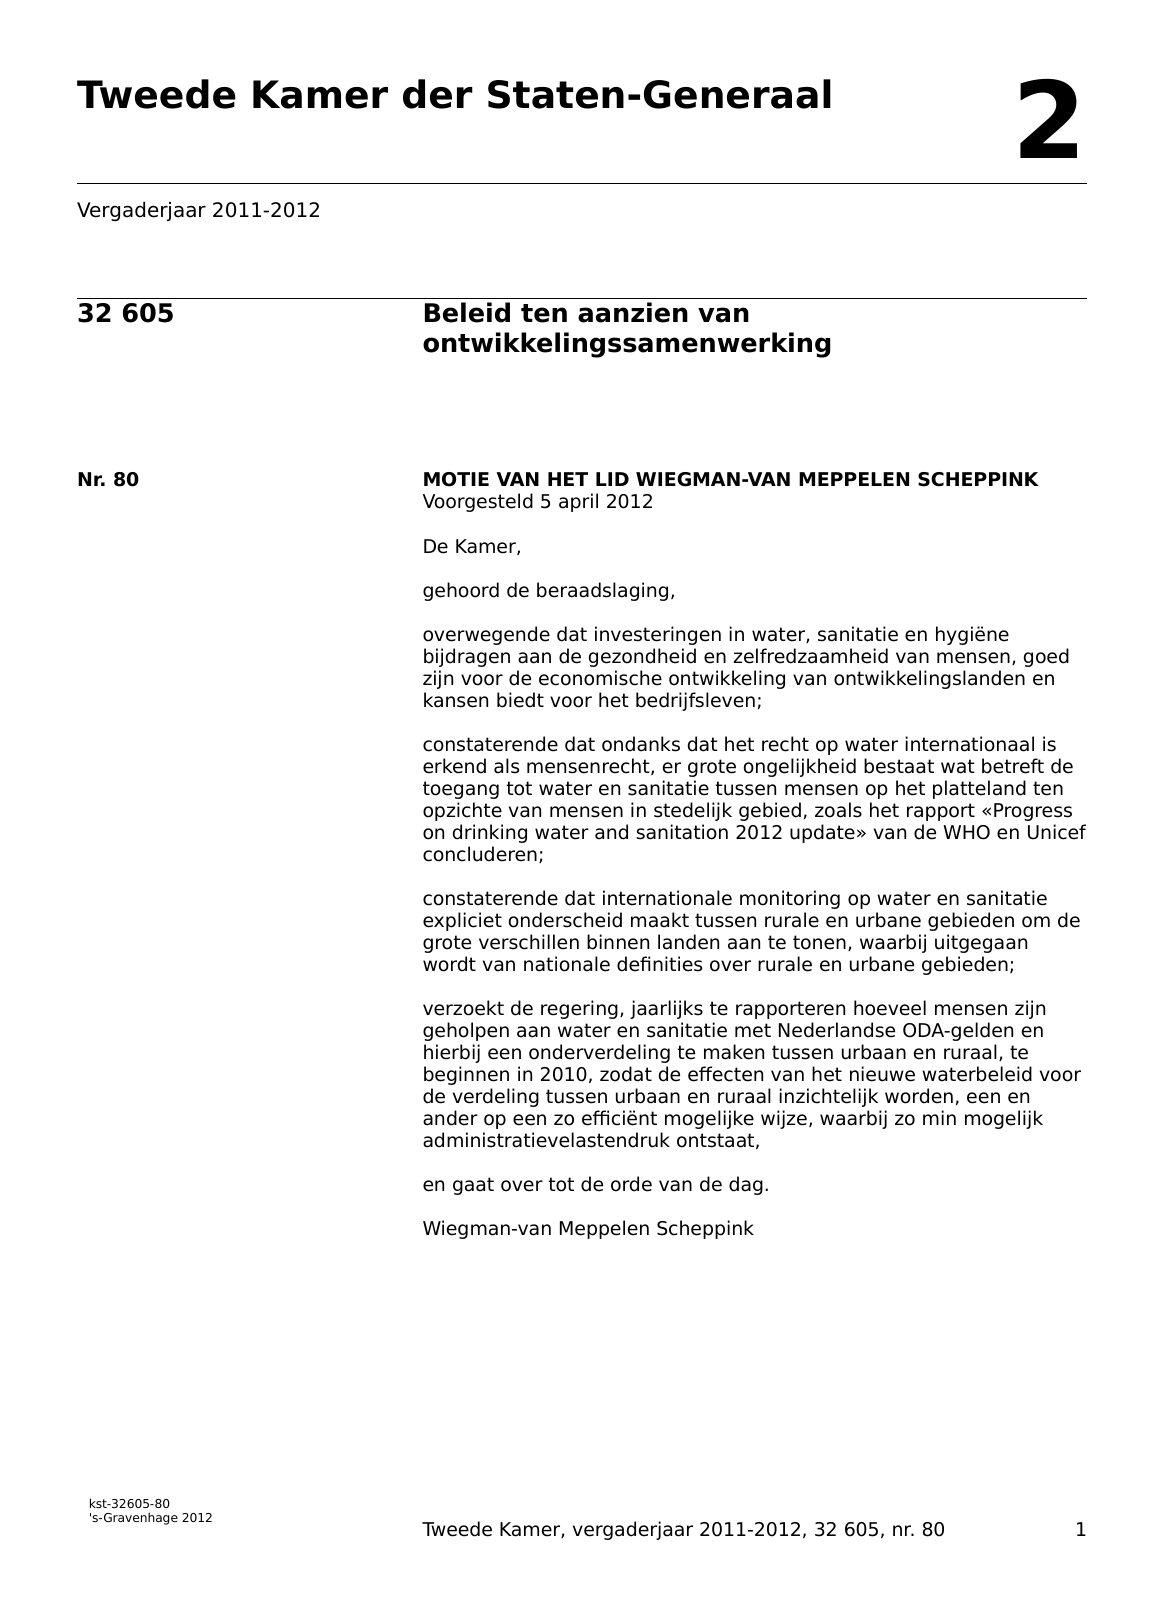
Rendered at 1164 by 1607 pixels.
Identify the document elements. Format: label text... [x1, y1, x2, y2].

subtitle 32 605 Beleid ten aanzien van ontwikkelingssamenwerking [77, 299, 1087, 358]
table_header 2 [886, 59, 1087, 183]
text De Kamer, [422, 536, 1087, 557]
text Voorgesteld 5 april 2012 [422, 491, 1087, 513]
text verzoekt de regering, jaarlijks te rapporteren hoeveel mensen zijn geholpen aan water en sanitatie met Nederlandse ODA-gelden en hierbij een onderverdeling te maken tussen urbaan en ruraal, te beginnen in 2010, zodat de effecten van het nieuwe waterbeleid voor de verdeling tussen urbaan en ruraal inzichtelijk worden, een en ander op een zo efficiënt mogelijke wijze, waarbij zo min mogelijk administratievelastendruk ontstaat, [422, 998, 1087, 1152]
text constaterende dat internationale monitoring op water en sanitatie expliciet onderscheid maakt tussen rurale en urbane gebieden om de grote verschillen binnen landen aan te tonen, waarbij uitgegaan wordt van nationale definities over rurale en urbane gebieden; [422, 888, 1087, 976]
text overwegende dat investeringen in water, sanitatie en hygiëne bijdragen aan de gezondheid en zelfredzaamheid van mensen, goed zijn voor de economische ontwikkeling van ontwikkelingslanden en kansen biedt voor het bedrijfsleven; [422, 624, 1087, 712]
text constaterende dat ondanks dat het recht op water internationaal is erkend als mensenrecht, er grote ongelijkheid bestaat wat betreft de toegang tot water en sanitatie tussen mensen op het platteland ten opzichte van mensen in stedelijk gebied, zoals het rapport «Progress on drinking water and sanitation 2012 update» van de WHO en Unicef concluderen; [422, 734, 1087, 866]
text Wiegman-van Meppelen Scheppink [422, 1218, 1087, 1240]
text kst-32605-80 [88, 1497, 323, 1511]
table_header Tweede Kamer der Staten-Generaal [77, 59, 886, 183]
text gehoord de beraadslaging, [422, 580, 1087, 602]
table_cell Vergaderjaar 2011-2012 [77, 184, 1087, 298]
text en gaat over tot de orde van de dag. [422, 1174, 1087, 1196]
text 's-Gravenhage 2012 [88, 1511, 323, 1525]
subtitle Nr. 80 MOTIE VAN HET LID WIEGMAN-VAN MEPPELEN SCHEPPINK [77, 469, 1087, 491]
